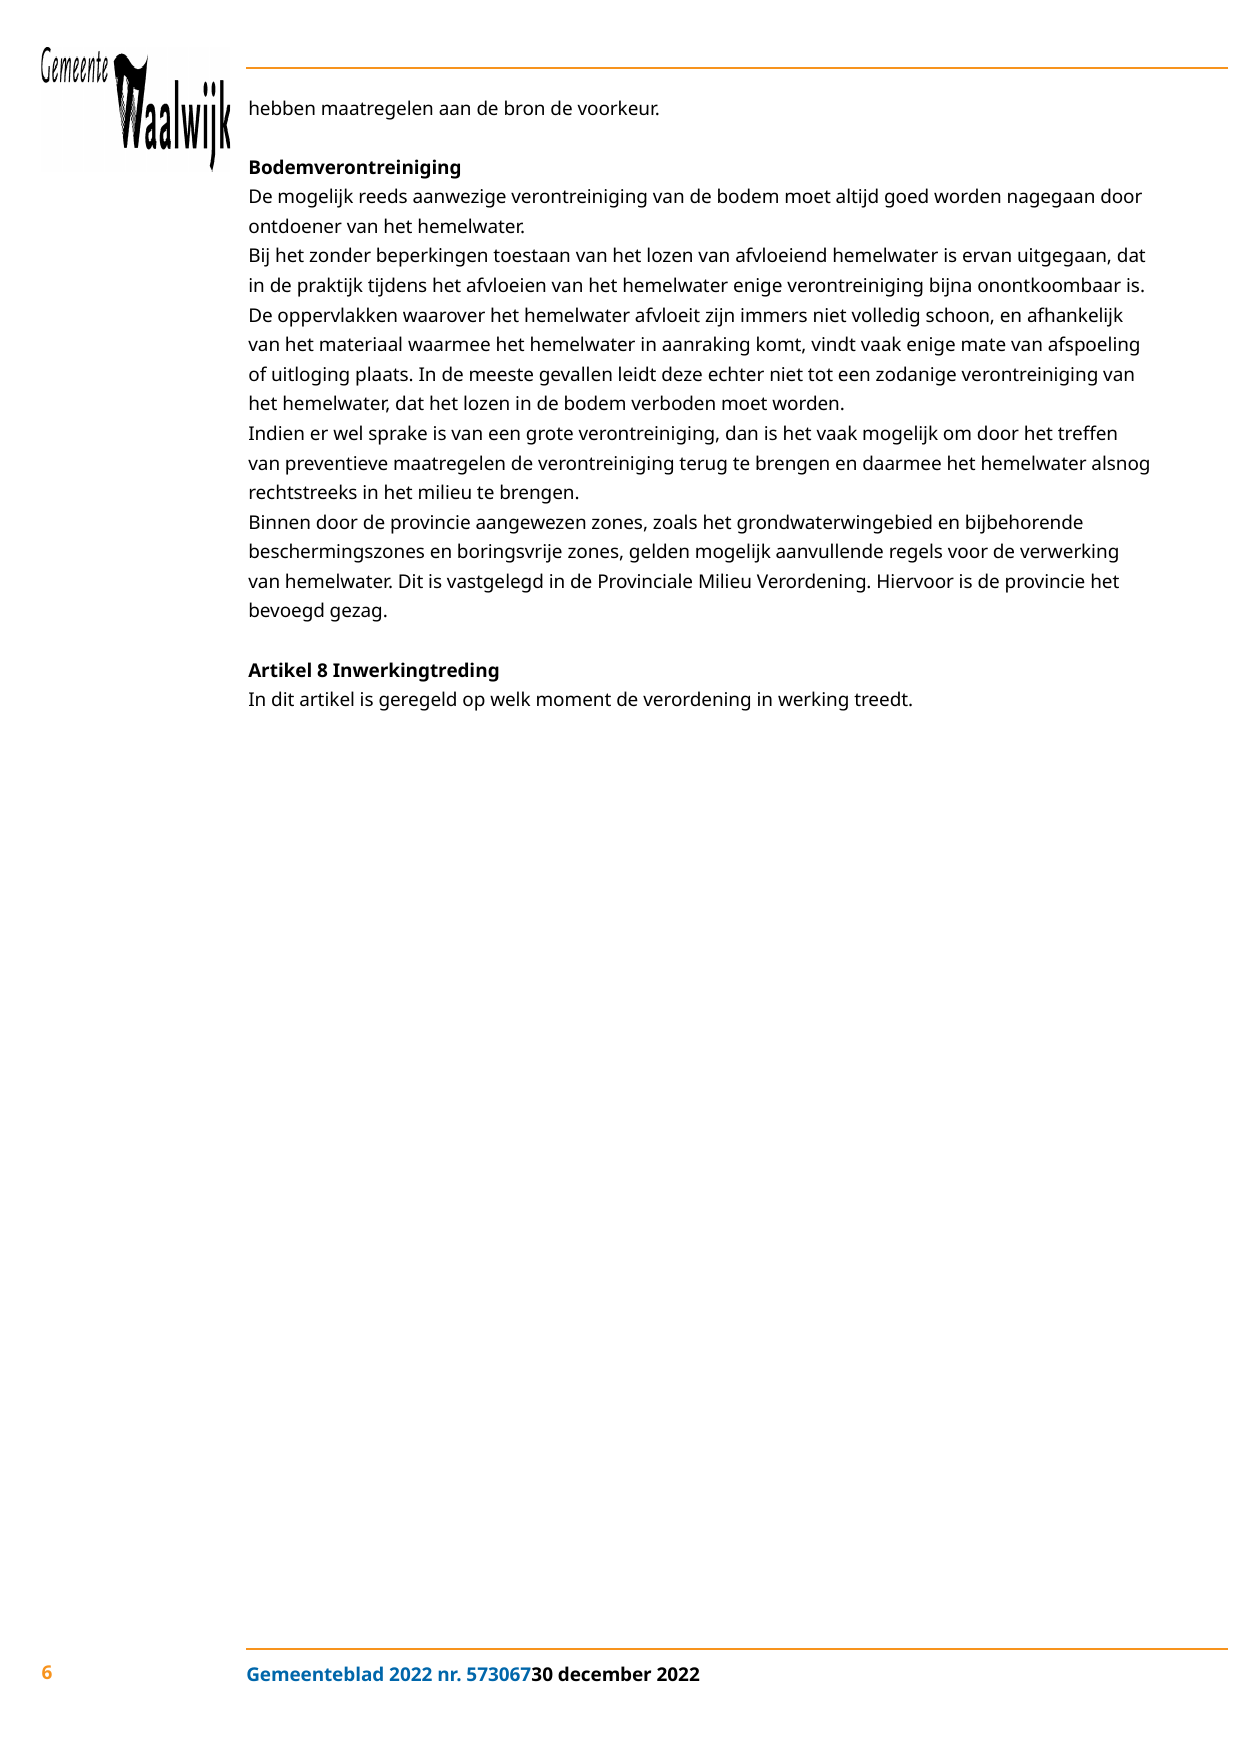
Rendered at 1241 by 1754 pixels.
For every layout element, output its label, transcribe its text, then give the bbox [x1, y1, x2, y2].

text In dit artikel is geregeld op welk moment de verordening in werking treedt. [248, 686, 1152, 712]
picture [41, 47, 231, 172]
text Bij het zonder beperkingen toestaan van het lozen van afvloeiend hemelwater is ervan uitgegaan, dat in de praktijk tijdens het afvloeien van het hemelwater enige verontreiniging bijna onontkoombaar is. De oppervlakken waarover het hemelwater afvloeit zijn immers niet volledig schoon, en afhankelijk van het materiaal waarmee het hemelwater in aanraking komt, vindt vaak enige mate van afspoeling of uitloging plaats. In de meeste gevallen leidt deze echter niet tot een zodanige verontreiniging van het hemelwater, dat het lozen in de bodem verboden moet worden. [248, 243, 1152, 416]
text Artikel 8 Inwerkingtreding [248, 657, 1152, 683]
text Binnen door de provincie aangewezen zones, zoals het grondwaterwingebied en bijbehorende beschermingszones en boringsvrije zones, gelden mogelijk aanvullende regels voor de verwerking van hemelwater. Dit is vastgelegd in de Provinciale Milieu Verordening. Hiervoor is de provincie het bevoegd gezag. [248, 509, 1152, 623]
text Bodemverontreiniging [248, 154, 1152, 180]
text hebben maatregelen aan de bron de voorkeur. [248, 95, 1152, 121]
text De mogelijk reeds aanwezige verontreiniging van de bodem moet altijd goed worden nagegaan door ontdoener van het hemelwater. [248, 183, 1152, 239]
text Indien er wel sprake is van een grote verontreiniging, dan is het vaak mogelijk om door het treffen van preventieve maatregelen de verontreiniging terug te brengen en daarmee het hemelwater alsnog rechtstreeks in het milieu te brengen. [248, 420, 1152, 505]
